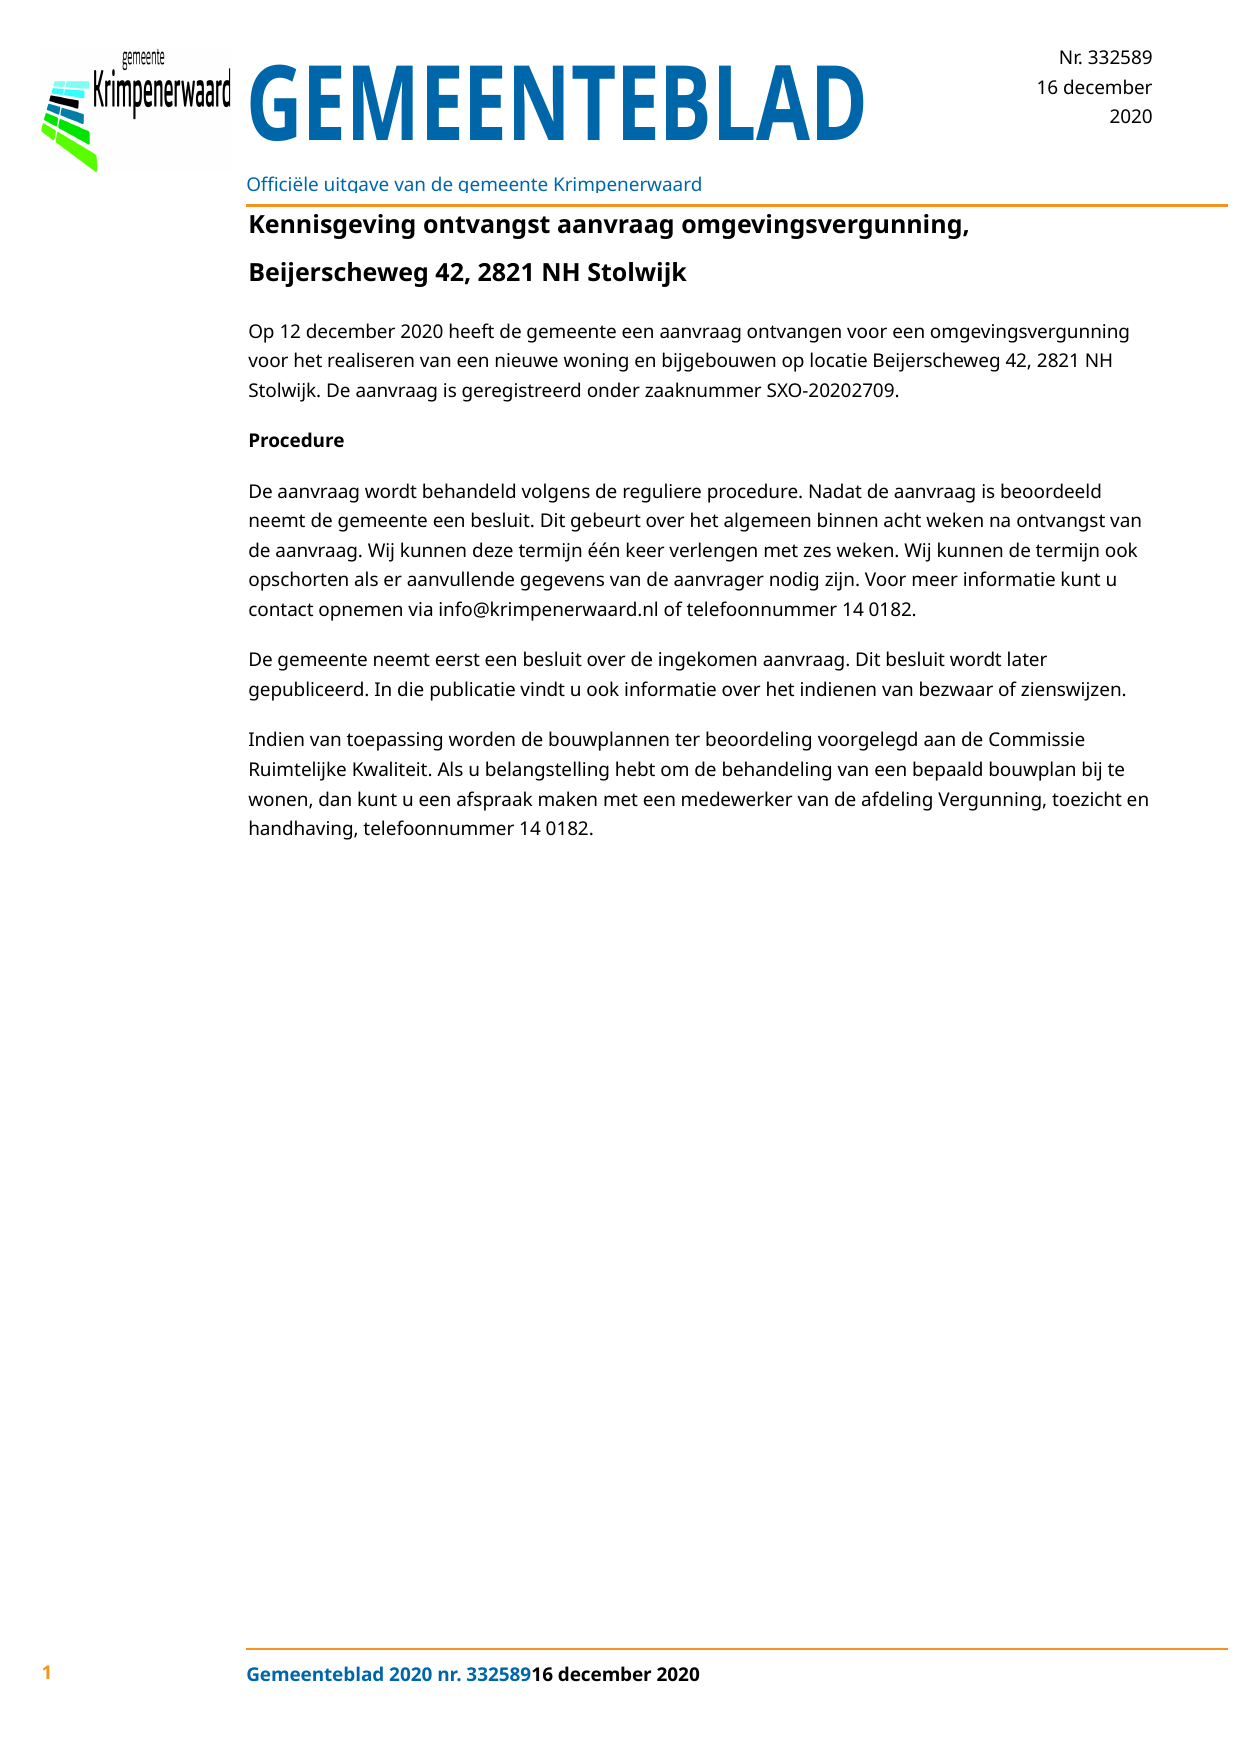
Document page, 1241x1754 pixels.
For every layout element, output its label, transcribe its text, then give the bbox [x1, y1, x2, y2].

text De aanvraag wordt behandeld volgens de reguliere procedure. Nadat de aanvraag is beoordeeld neemt de gemeente een besluit. Dit gebeurt over het algemeen binnen acht weken na ontvangst van de aanvraag. Wij kunnen deze termijn één keer verlengen met zes weken. Wij kunnen de termijn ook opschorten als er aanvullende gegevens van de aanvrager nodig zijn. Voor meer informatie kunt u contact opnemen via info@krimpenerwaard.nl of telefoonnummer 14 0182. [248, 478, 1152, 622]
text De gemeente neemt eerst een besluit over de ingekomen aanvraag. Dit besluit wordt later gepubliceerd. In die publicatie vindt u ook informatie over het indienen van bezwaar of zienswijzen. [248, 647, 1152, 702]
text Kennisgeving ontvangst aanvraag omgevingsvergunning, Beijerscheweg 42, 2821 NH Stolwijk [248, 207, 1152, 288]
text Indien van toepassing worden de bouwplannen ter beoordeling voorgelegd aan de Commissie Ruimtelijke Kwaliteit. Als u belangstelling hebt om de behandeling van een bepaald bouwplan bij te wonen, dan kunt u een afspraak maken met een medewerker van de afdeling Vergunning, toezicht en handhaving, telefoonnummer 14 0182. [248, 727, 1152, 841]
text Procedure [248, 427, 1152, 453]
text Op 12 december 2020 heeft de gemeente een aanvraag ontvangen voor een omgevingsvergunning voor het realiseren van een nieuwe woning en bijgebouwen op locatie Beijerscheweg 42, 2821 NH Stolwijk. De aanvraag is geregistreerd onder zaaknummer SXO-20202709. [248, 318, 1152, 403]
picture [41, 47, 231, 172]
